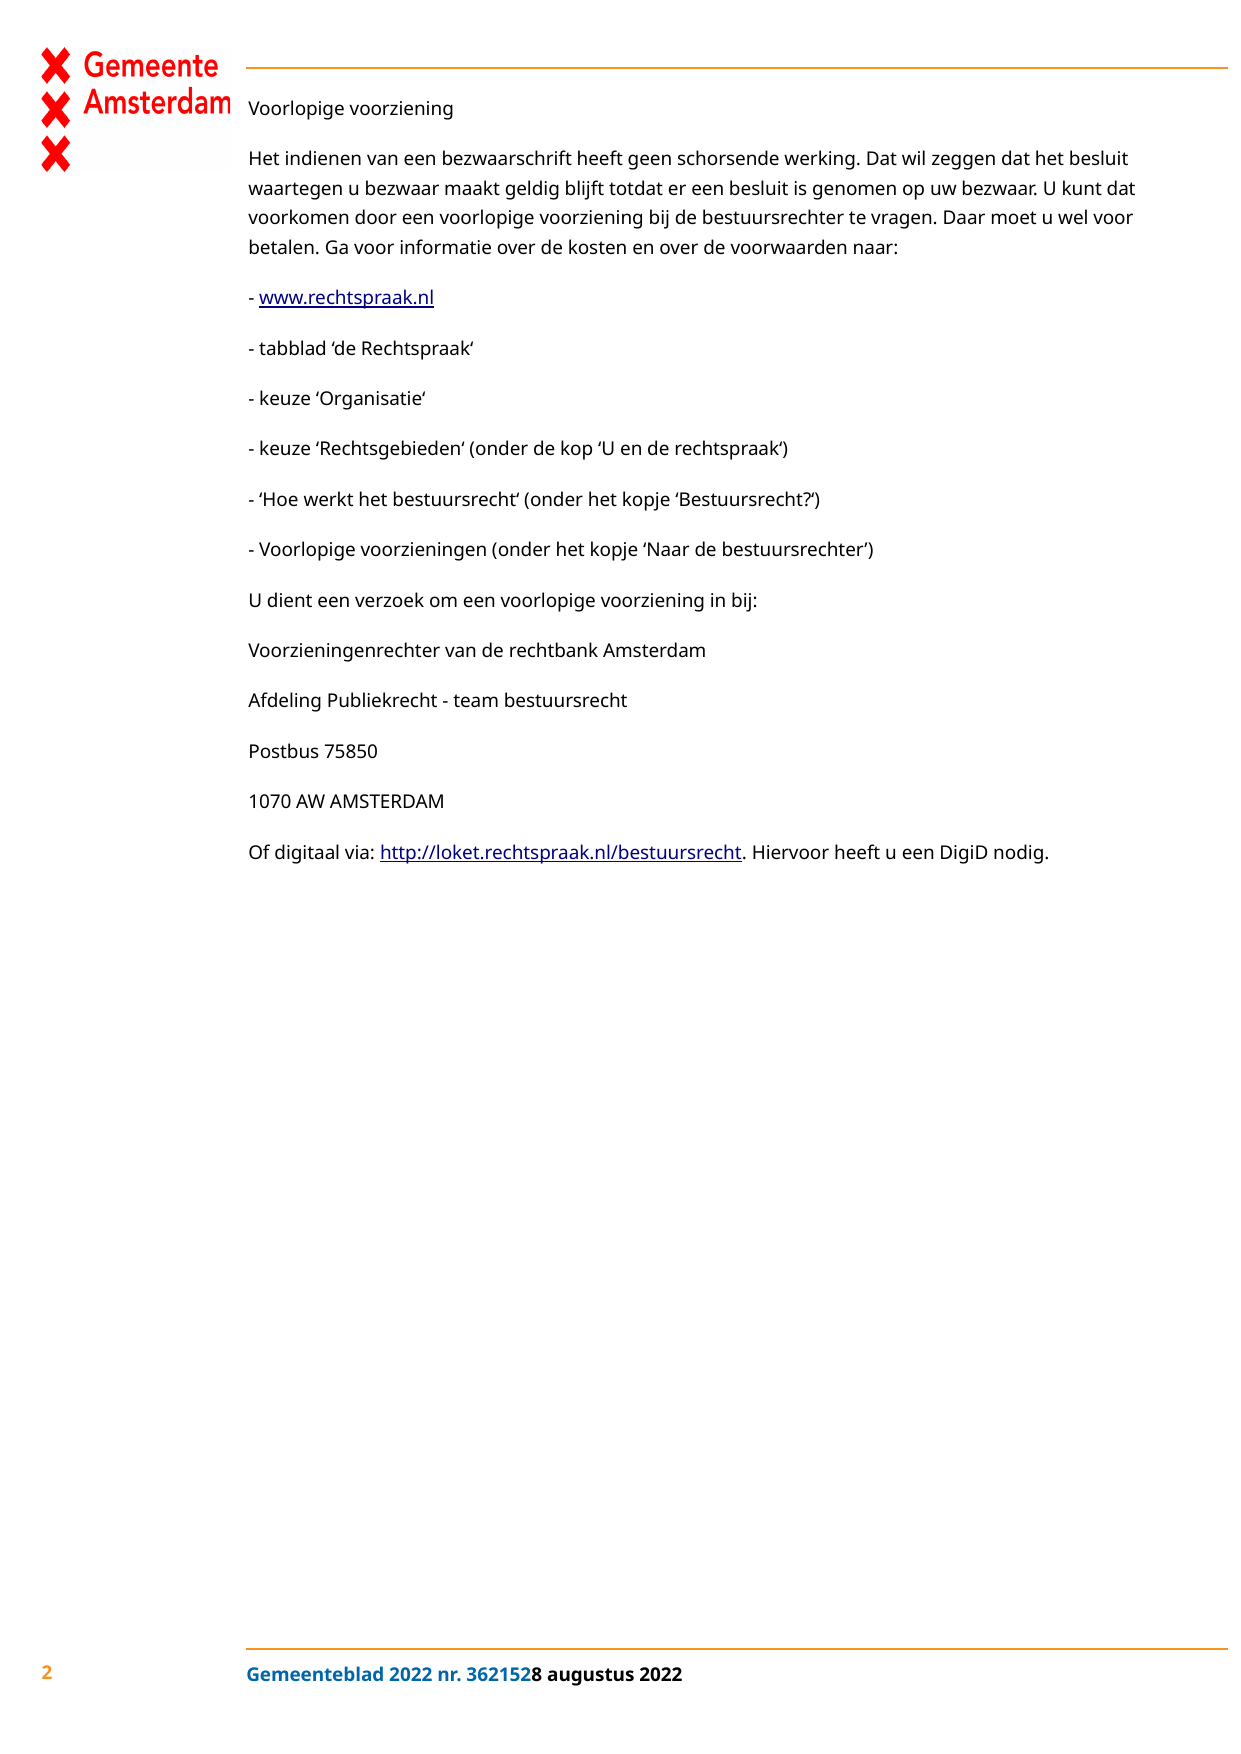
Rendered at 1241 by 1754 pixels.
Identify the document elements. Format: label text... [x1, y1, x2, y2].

text - keuze ‘Organisatie‘ [248, 385, 1152, 411]
text - tabblad ‘de Rechtspraak‘ [248, 335, 1152, 361]
text - Voorlopige voorzieningen (onder het kopje ‘Naar de bestuursrechter’) [248, 536, 1152, 562]
text 1070 AW AMSTERDAM [248, 788, 1152, 814]
text Afdeling Publiekrecht - team bestuursrecht [248, 688, 1152, 713]
text - www.rechtspraak.nl [248, 284, 1152, 310]
text Of digitaal via: http://loket.rechtspraak.nl/bestuursrecht. Hiervoor heeft u een DigiD nodig. [248, 839, 1152, 865]
picture [41, 47, 231, 172]
text Het indienen van een bezwaarschrift heeft geen schorsende werking. Dat wil zeggen dat het besluit waartegen u bezwaar maakt geldig blijft totdat er een besluit is genomen op uw bezwaar. U kunt dat voorkomen door een voorlopige voorziening bij de bestuursrechter te vragen. Daar moet u wel voor betalen. Ga voor informatie over de kosten en over de voorwaarden naar: [248, 145, 1152, 260]
text U dient een verzoek om een voorlopige voorziening in bij: [248, 587, 1152, 613]
text - keuze ‘Rechtsgebieden‘ (onder de kop ‘U en de rechtspraak‘) [248, 436, 1152, 461]
text Voorzieningenrechter van de rechtbank Amsterdam [248, 637, 1152, 663]
text - ‘Hoe werkt het bestuursrecht‘ (onder het kopje ‘Bestuursrecht?‘) [248, 486, 1152, 512]
text Postbus 75850 [248, 738, 1152, 764]
text Voorlopige voorziening [248, 95, 1152, 121]
